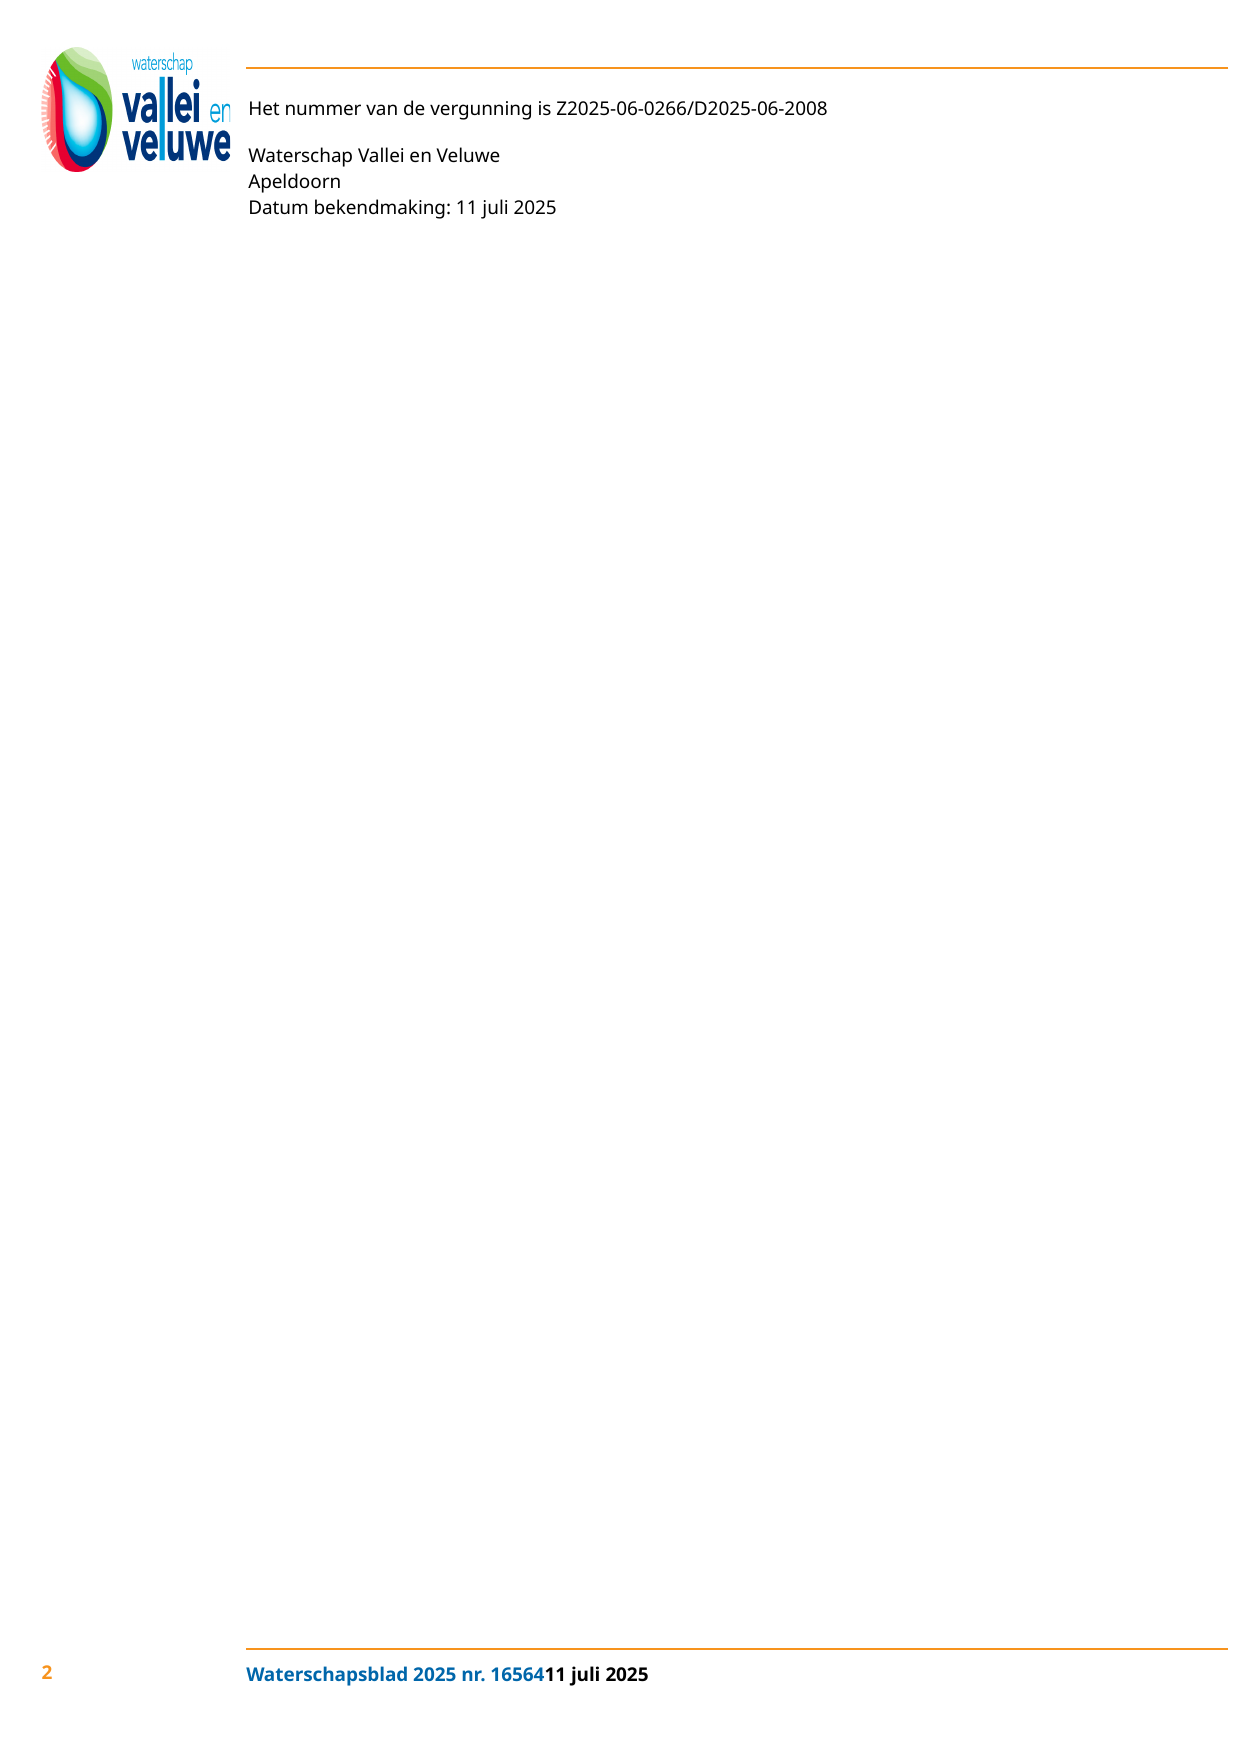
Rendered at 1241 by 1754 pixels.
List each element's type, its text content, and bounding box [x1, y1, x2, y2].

picture [41, 47, 231, 172]
text Apeldoorn [248, 168, 1152, 194]
text Datum bekendmaking: 11 juli 2025 [248, 194, 1152, 220]
text Waterschap Vallei en Veluwe [248, 143, 1152, 168]
text Het nummer van de vergunning is Z2025-06-0266/D2025-06-2008 [248, 95, 1152, 121]
